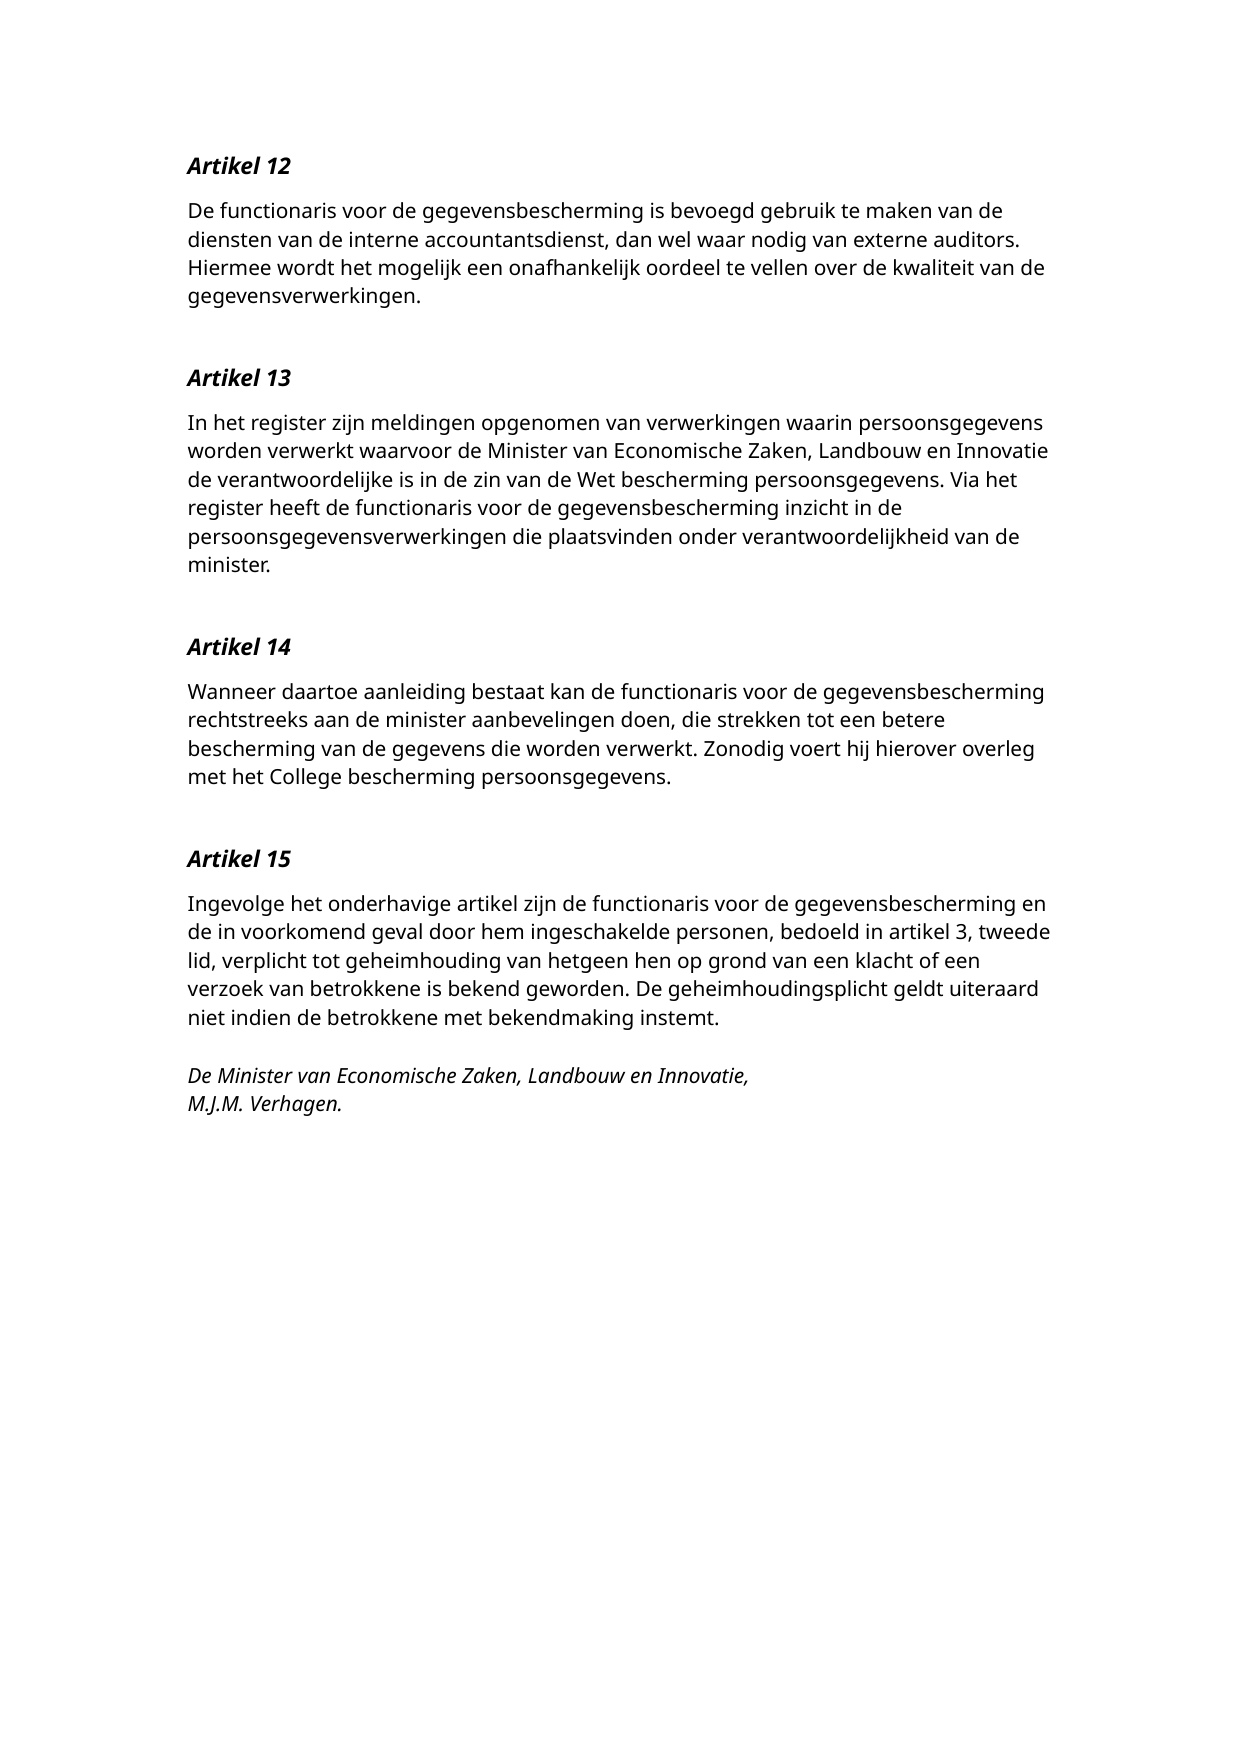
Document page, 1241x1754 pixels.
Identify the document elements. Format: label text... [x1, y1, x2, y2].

text Ingevolge het onderhavige artikel zijn de functionaris voor de gegevensbescherming en de in voorkomend geval door hem ingeschakelde personen, bedoeld in artikel 3, tweede lid, verplicht tot geheimhouding van hetgeen hen op grond van een klacht of een verzoek van betrokkene is bekend geworden. De geheimhoudingsplicht geldt uiteraard niet indien de betrokkene met bekendmaking instemt. [187, 889, 1053, 1031]
text M.J.M. Verhagen. [187, 1089, 1053, 1118]
text In het register zijn meldingen opgenomen van verwerkingen waarin persoonsgegevens worden verwerkt waarvoor de Minister van Economische Zaken, Landbouw en Innovatie de verantwoordelijke is in de zin van de Wet bescherming persoonsgegevens. Via het register heeft de functionaris voor de gegevensbescherming inzicht in de persoonsgegevensverwerkingen die plaatsvinden onder verantwoordelijkheid van de minister. [187, 408, 1053, 579]
subtitle Artikel 15 [187, 843, 1053, 874]
subtitle Artikel 12 [187, 150, 1053, 181]
text Wanneer daartoe aanleiding bestaat kan de functionaris voor de gegevensbescherming rechtstreeks aan de minister aanbevelingen doen, die strekken tot een betere bescherming van de gegevens die worden verwerkt. Zonodig voert hij hierover overleg met het College bescherming persoonsgegevens. [187, 677, 1053, 791]
text De functionaris voor de gegevensbescherming is bevoegd gebruik te maken van de diensten van de interne accountantsdienst, dan wel waar nodig van externe auditors. Hiermee wordt het mogelijk een onafhankelijk oordeel te vellen over de kwaliteit van de gegevensverwerkingen. [187, 196, 1053, 310]
subtitle Artikel 13 [187, 362, 1053, 393]
subtitle Artikel 14 [187, 631, 1053, 662]
text De Minister van Economische Zaken, Landbouw en Innovatie, [187, 1061, 1053, 1089]
